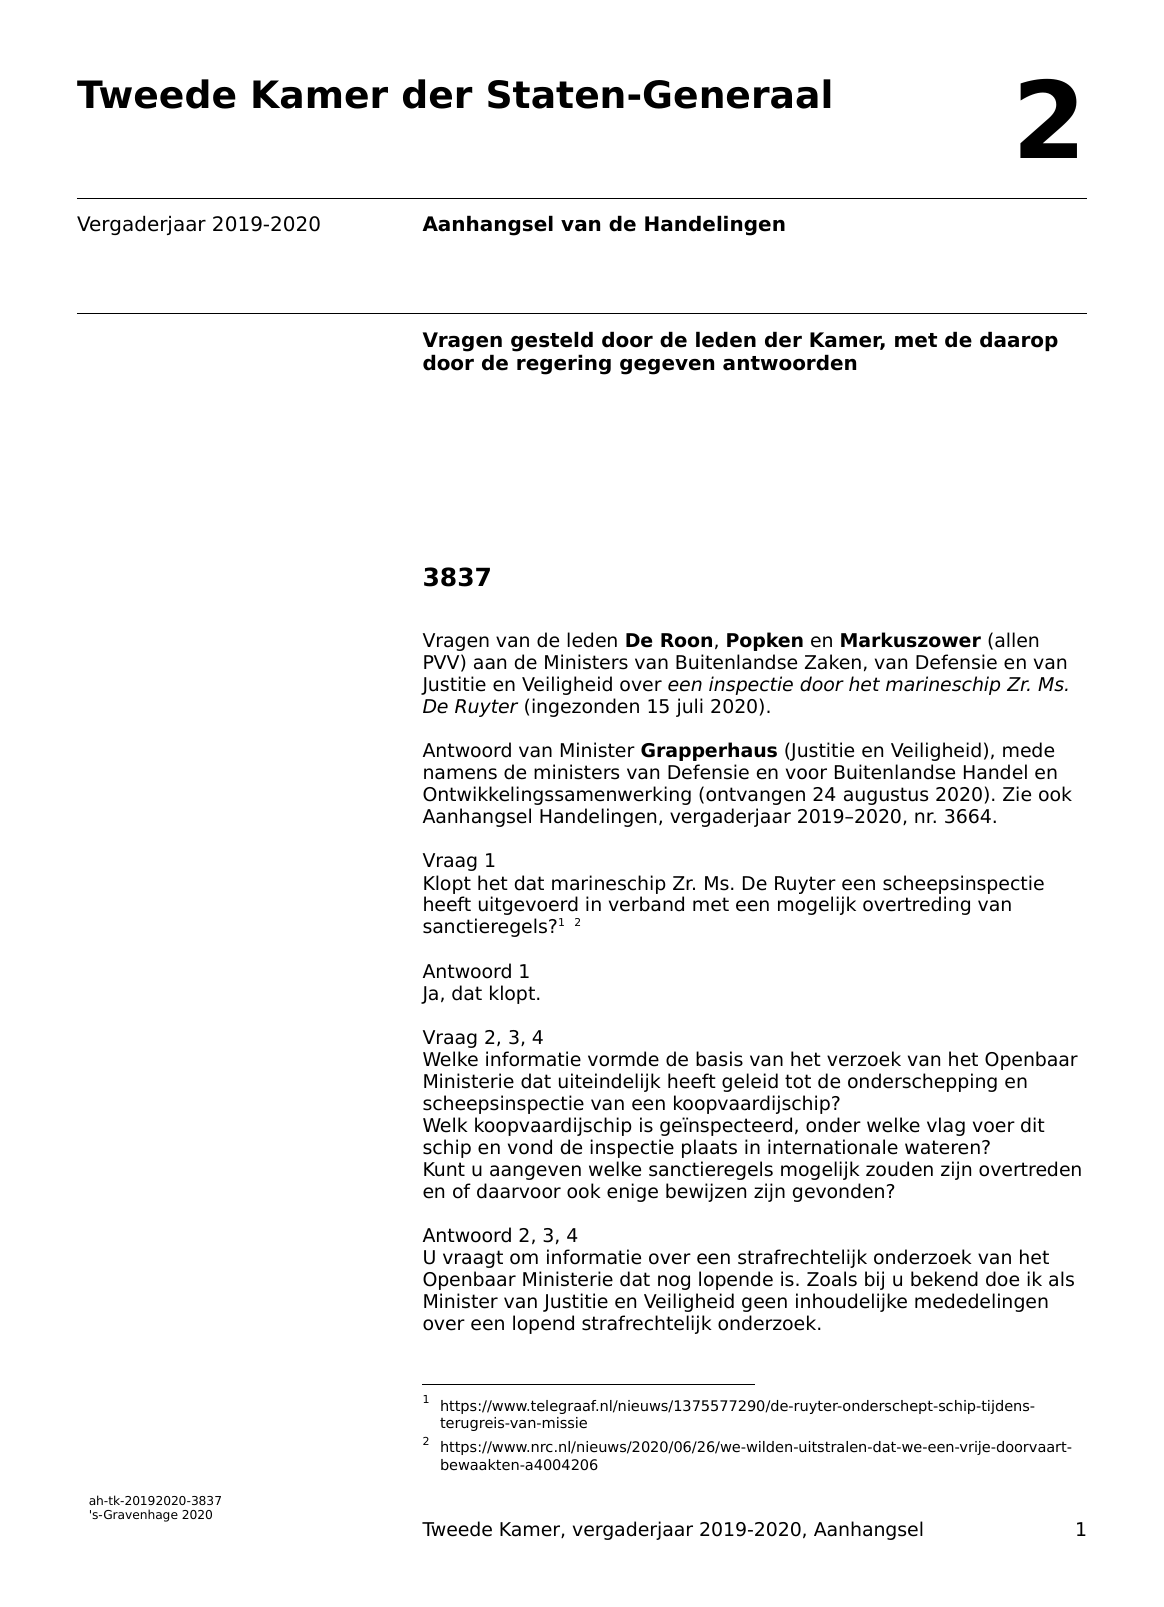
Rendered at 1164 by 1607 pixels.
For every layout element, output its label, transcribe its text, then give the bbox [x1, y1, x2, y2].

table_header 2 [886, 59, 1087, 198]
text Antwoord van Minister Grapperhaus (Justitie en Veiligheid), mede namens de ministers van Defensie en voor Buitenlandse Handel en Ontwikkelingssamenwerking (ontvangen 24 augustus 2020). Zie ook Aanhangsel Handelingen, vergaderjaar 2019–2020, nr. 3664. [422, 740, 1087, 828]
text 's-Gravenhage 2020 [88, 1508, 323, 1522]
text Welke informatie vormde de basis van het verzoek van het Openbaar Ministerie dat uiteindelijk heeft geleid tot de onderschepping en scheepsinspectie van een koopvaardijschip? [422, 1049, 1087, 1114]
text Kunt u aangeven welke sanctieregels mogelijk zouden zijn overtreden en of daarvoor ook enige bewijzen zijn gevonden? [422, 1158, 1087, 1202]
table_cell Vragen gesteld door de leden der Kamer, met de daarop door de regering gegeven antwoorden [422, 314, 1087, 375]
text Welk koopvaardijschip is geïnspecteerd, onder welke vlag voer dit schip en vond de inspectie plaats in internationale wateren? [422, 1114, 1087, 1158]
text Ja, dat klopt. [422, 982, 1087, 1004]
text Klopt het dat marineschip Zr. Ms. De Ruyter een scheepsinspectie heeft uitgevoerd in verband met een mogelijk overtreding van sanctieregels? [422, 872, 1087, 938]
text https://www.telegraaf.nl/nieuws/1375577290/de-ruyter-onderschept-schip-tijdens-terugreis-van-missie [422, 1393, 1087, 1432]
text Vragen van de leden De Roon, Popken en Markuszower (allen PVV) aan de Ministers van Buitenlandse Zaken, van Defensie en van Justitie en Veiligheid over een inspectie door het marineschip Zr. Ms. De Ruyter (ingezonden 15 juli 2020). [422, 630, 1087, 718]
text ah-tk-20192020-3837 [88, 1494, 323, 1508]
text https://www.nrc.nl/nieuws/2020/06/26/we-wilden-uitstralen-dat-we-een-vrije-doorvaart-bewaakten-a4004206 [422, 1435, 1087, 1474]
text 3837 [422, 563, 1087, 592]
text Antwoord 1 [422, 961, 1087, 982]
table_cell [77, 314, 422, 375]
text Antwoord 2, 3, 4 [422, 1225, 1087, 1247]
text Vraag 1 [422, 850, 1087, 872]
text U vraagt om informatie over een strafrechtelijk onderzoek van het Openbaar Ministerie dat nog lopende is. Zoals bij u bekend doe ik als Minister van Justitie en Veiligheid geen inhoudelijke mededelingen over een lopend strafrechtelijk onderzoek. [422, 1247, 1087, 1334]
table_cell Vergaderjaar 2019-2020 [77, 199, 422, 313]
table_header Tweede Kamer der Staten-Generaal [77, 59, 886, 198]
table_cell Aanhangsel van de Handelingen [422, 199, 1087, 313]
text Vraag 2, 3, 4 [422, 1027, 1087, 1049]
